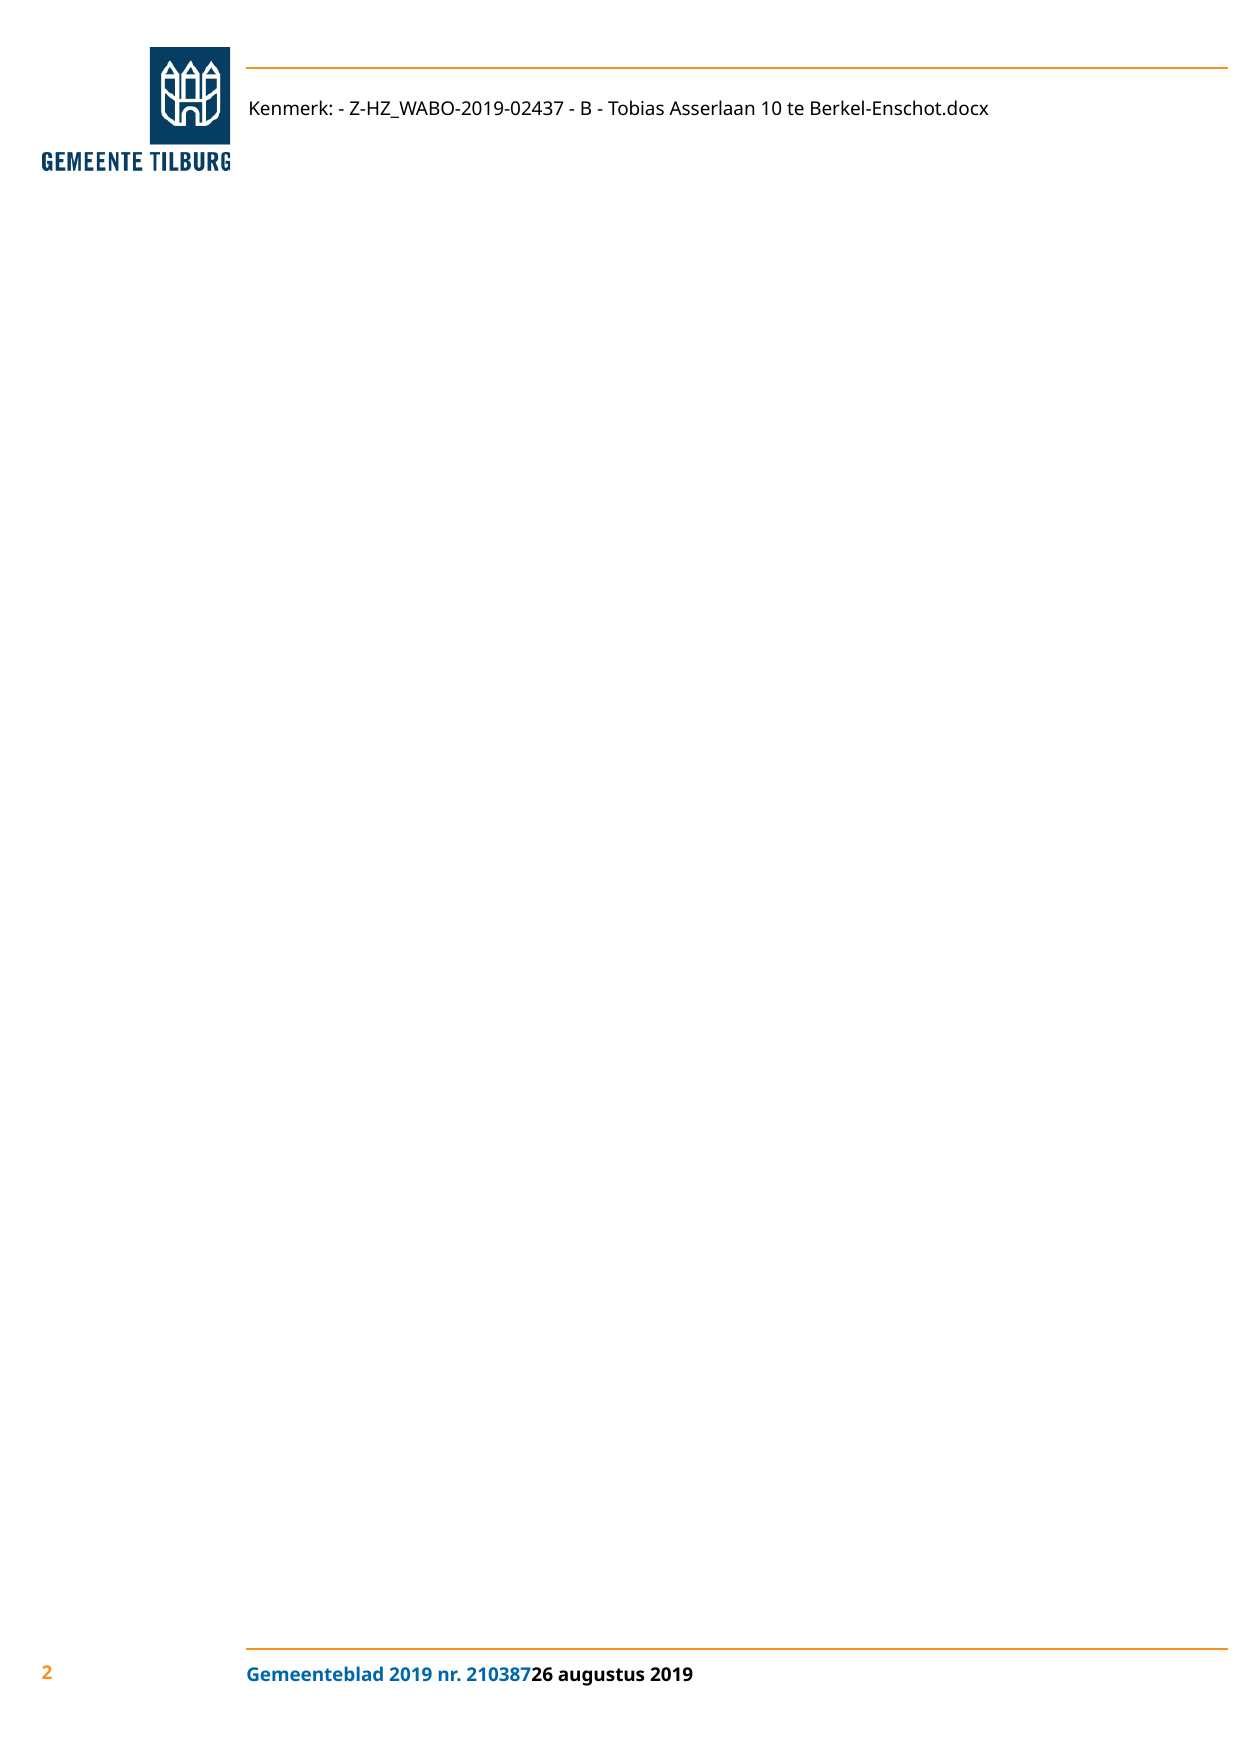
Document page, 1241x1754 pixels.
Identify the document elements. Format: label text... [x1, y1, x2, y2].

picture [41, 47, 231, 172]
text Kenmerk: - Z-HZ_WABO-2019-02437 - B - Tobias Asserlaan 10 te Berkel-Enschot.docx [248, 95, 1152, 121]
